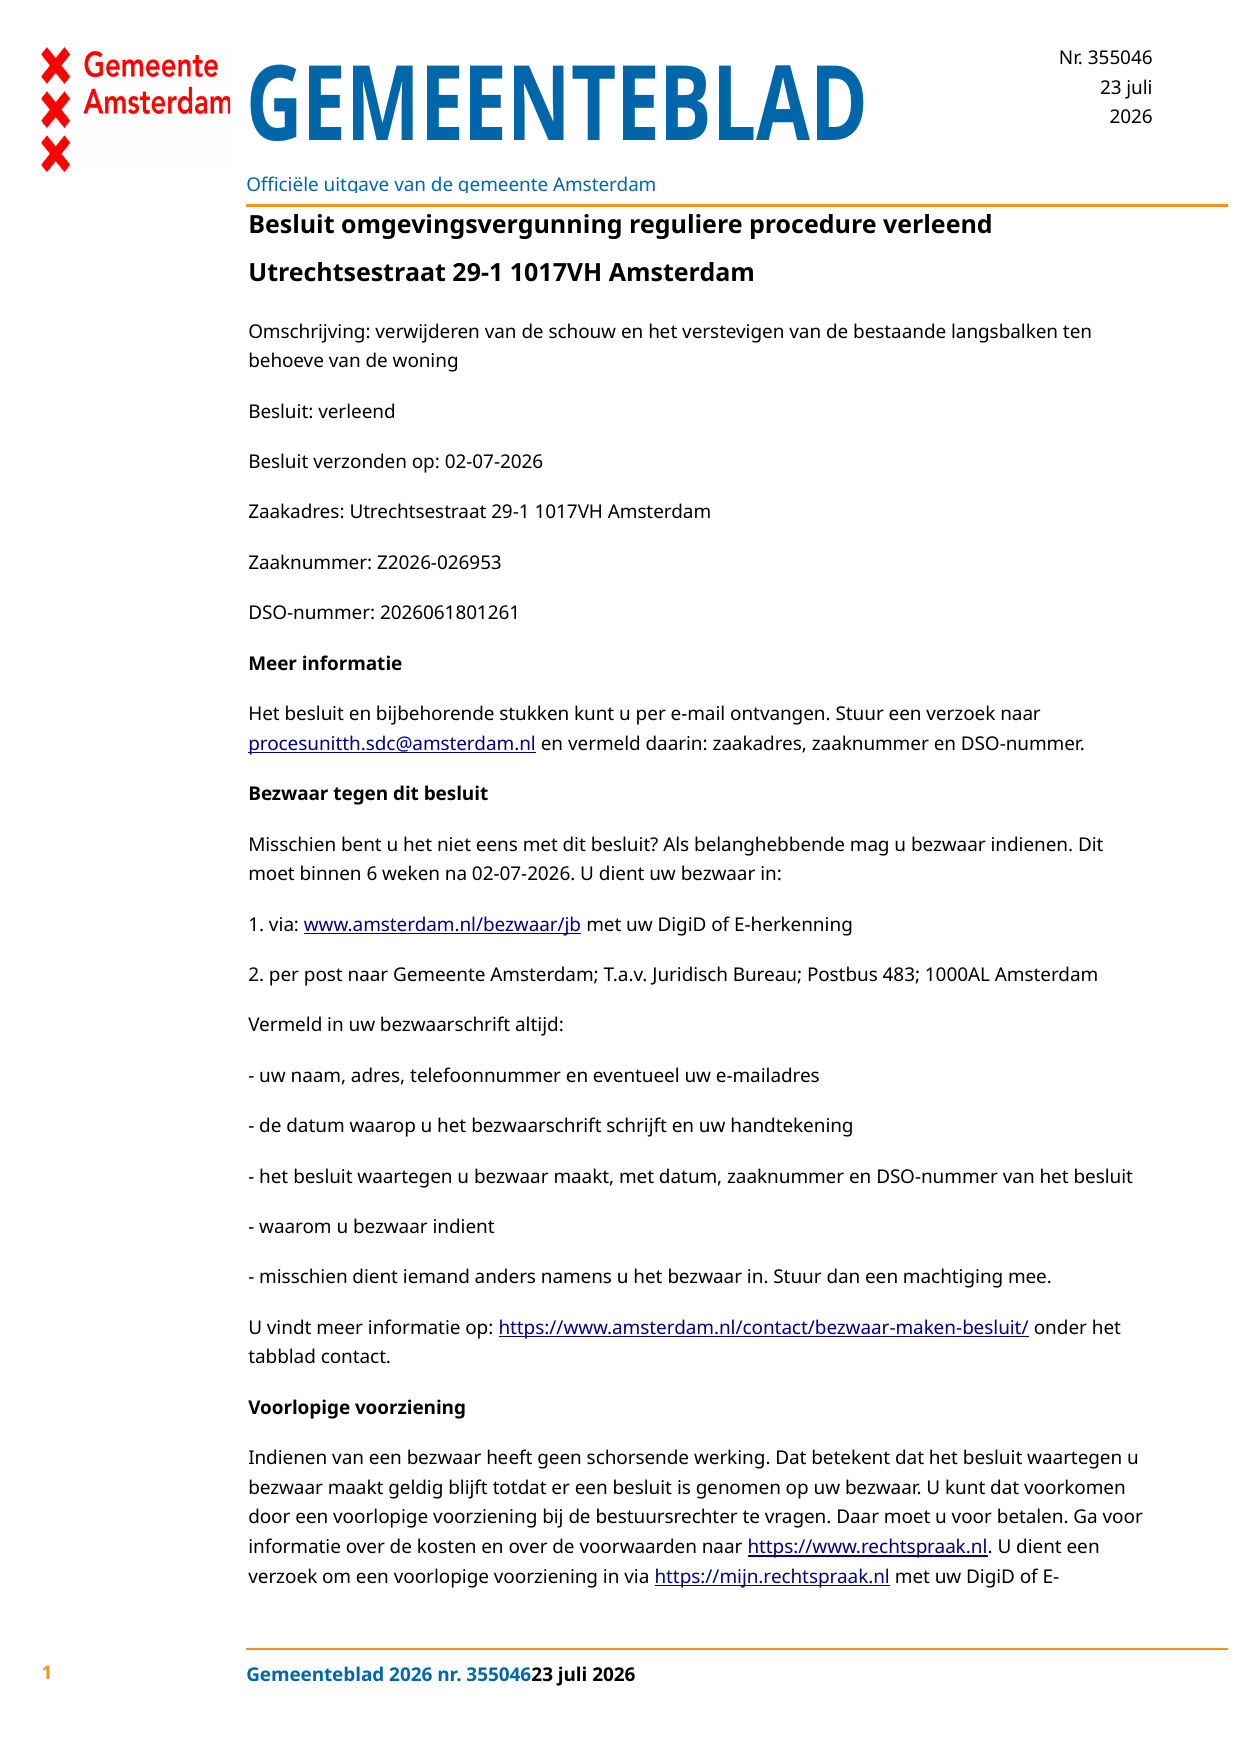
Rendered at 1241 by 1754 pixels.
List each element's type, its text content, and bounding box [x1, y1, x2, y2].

text - de datum waarop u het bezwaarschrift schrijft en uw handtekening [248, 1112, 1152, 1138]
picture [41, 47, 231, 172]
text Besluit omgevingsvergunning reguliere procedure verleend Utrechtsestraat 29-1 1017VH Amsterdam [248, 207, 1152, 288]
text 1. via: www.amsterdam.nl/bezwaar/jb met uw DigiD of E-herkenning [248, 911, 1152, 937]
text Voorlopige voorziening [248, 1394, 1152, 1420]
text Omschrijving: verwijderen van de schouw en het verstevigen van de bestaande langsbalken ten behoeve van de woning [248, 318, 1152, 373]
text Zaaknummer: Z2026-026953 [248, 549, 1152, 575]
text Zaakadres: Utrechtsestraat 29-1 1017VH Amsterdam [248, 499, 1152, 524]
text Indienen van een bezwaar heeft geen schorsende werking. Dat betekent dat het besluit waartegen u bezwaar maakt geldig blijft totdat er een besluit is genomen op uw bezwaar. U kunt dat voorkomen door een voorlopige voorziening bij de bestuursrechter te vragen. Daar moet u voor betalen. Ga voor informatie over de kosten en over de voorwaarden naar https://www.rechtspraak.nl. U dient een verzoek om een voorlopige voorziening in via https://mijn.rechtspraak.nl met uw DigiD of E- [248, 1444, 1152, 1589]
text U vindt meer informatie op: https://www.amsterdam.nl/contact/bezwaar-maken-besluit/ onder het tabblad contact. [248, 1314, 1152, 1369]
text Vermeld in uw bezwaarschrift altijd: [248, 1012, 1152, 1037]
text Besluit verzonden op: 02-07-2026 [248, 448, 1152, 474]
text Besluit: verleend [248, 398, 1152, 424]
text 2. per post naar Gemeente Amsterdam; T.a.v. Juridisch Bureau; Postbus 483; 1000AL Amsterdam [248, 961, 1152, 987]
text - het besluit waartegen u bezwaar maakt, met datum, zaaknummer en DSO-nummer van het besluit [248, 1163, 1152, 1189]
text Misschien bent u het niet eens met dit besluit? Als belanghebbende mag u bezwaar indienen. Dit moet binnen 6 weken na 02-07-2026. U dient uw bezwaar in: [248, 831, 1152, 886]
text Het besluit en bijbehorende stukken kunt u per e-mail ontvangen. Stuur een verzoek naar procesunitth.sdc@amsterdam.nl en vermeld daarin: zaakadres, zaaknummer en DSO-nummer. [248, 700, 1152, 756]
text - waarom u bezwaar indient [248, 1213, 1152, 1239]
text Meer informatie [248, 650, 1152, 676]
text - uw naam, adres, telefoonnummer en eventueel uw e-mailadres [248, 1062, 1152, 1088]
text DSO-nummer: 2026061801261 [248, 599, 1152, 625]
text Bezwaar tegen dit besluit [248, 780, 1152, 806]
text - misschien dient iemand anders namens u het bezwaar in. Stuur dan een machtiging mee. [248, 1264, 1152, 1289]
